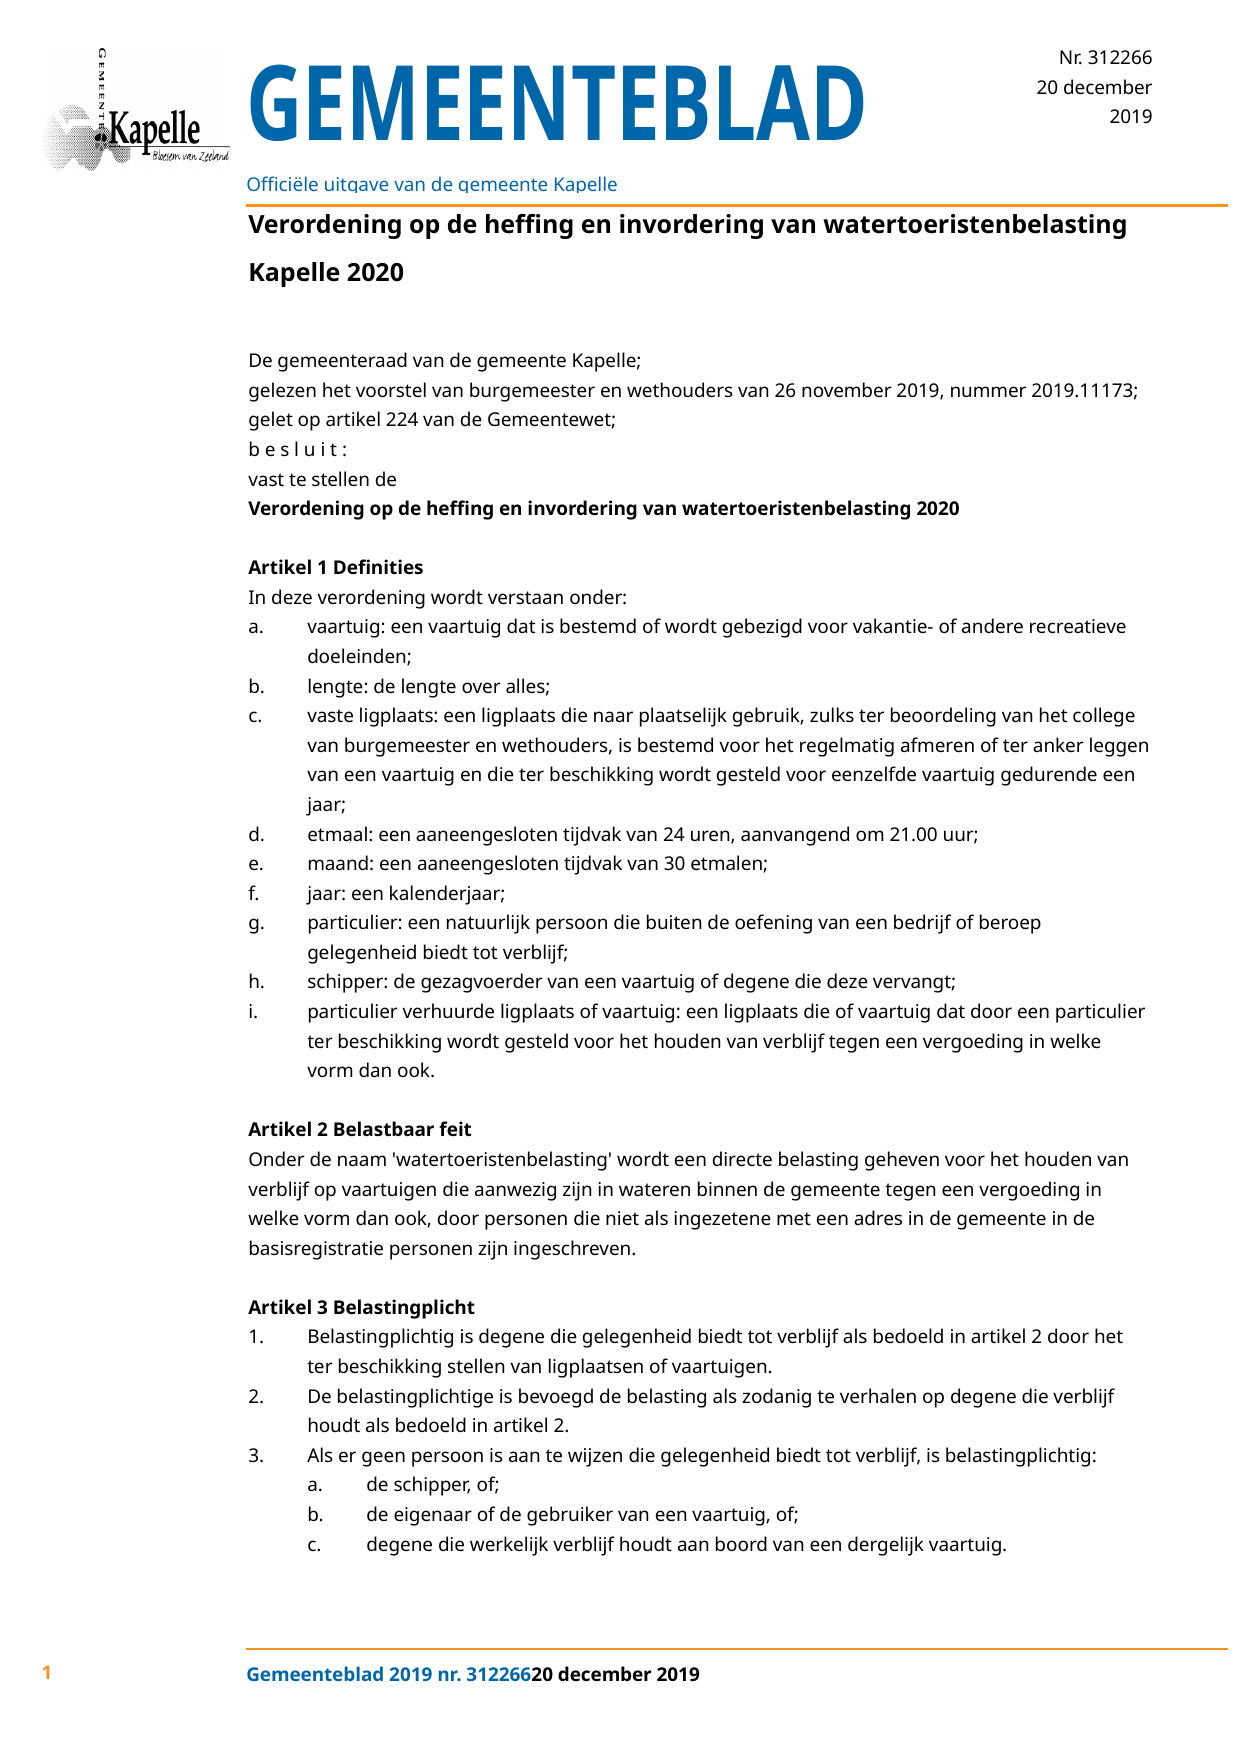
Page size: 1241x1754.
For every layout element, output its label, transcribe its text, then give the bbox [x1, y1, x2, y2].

list particulier verhuurde ligplaats of vaartuig: een ligplaats die of vaartuig dat door een particulier ter beschikking wordt gesteld voor het houden van verblijf tegen een vergoeding in welke vorm dan ook. [248, 998, 1152, 1083]
text Artikel 1 Definities [248, 554, 1152, 580]
list schipper: de gezagvoerder van een vaartuig of degene die deze vervangt; [248, 969, 1152, 994]
list vaste ligplaats: een ligplaats die naar plaatselijk gebruik, zulks ter beoordeling van het college van burgemeester en wethouders, is bestemd voor het regelmatig afmeren of ter anker leggen van een vaartuig en die ter beschikking wordt gesteld voor eenzelfde vaartuig gedurende een jaar; [248, 702, 1152, 817]
text De gemeenteraad van de gemeente Kapelle; [248, 347, 1152, 373]
list vaartuig: een vaartuig dat is bestemd of wordt gebezigd voor vakantie- of andere recreatieve doeleinden; [248, 614, 1152, 669]
list Als er geen persoon is aan te wijzen die gelegenheid biedt tot verblijf, is belastingplichtig: [248, 1442, 1152, 1468]
picture [41, 47, 231, 172]
text Artikel 2 Belastbaar feit [248, 1117, 1152, 1142]
list de schipper, of; [307, 1472, 1152, 1497]
text Verordening op de heffing en invordering van watertoeristenbelasting Kapelle 2020 [248, 207, 1152, 288]
list particulier: een natuurlijk persoon die buiten de oefening van een bedrijf of beroep gelegenheid biedt tot verblijf; [248, 909, 1152, 965]
text vast te stellen de [248, 466, 1152, 492]
list jaar: een kalenderjaar; [248, 880, 1152, 906]
text In deze verordening wordt verstaan onder: [248, 584, 1152, 610]
text gelet op artikel 224 van de Gemeentewet; [248, 407, 1152, 432]
text b e s l u i t : [248, 436, 1152, 462]
list lengte: de lengte over alles; [248, 673, 1152, 699]
list de eigenaar of de gebruiker van een vaartuig, of; [307, 1501, 1152, 1527]
list maand: een aaneengesloten tijdvak van 30 etmalen; [248, 850, 1152, 876]
list De belastingplichtige is bevoegd de belasting als zodanig te verhalen op degene die verblijf houdt als bedoeld in artikel 2. [248, 1383, 1152, 1438]
list etmaal: een aaneengesloten tijdvak van 24 uren, aanvangend om 21.00 uur; [248, 821, 1152, 847]
text Onder de naam 'watertoeristenbelasting' wordt een directe belasting geheven voor het houden van verblijf op vaartuigen die aanwezig zijn in wateren binnen de gemeente tegen een vergoeding in welke vorm dan ook, door personen die niet als ingezetene met een adres in de gemeente in de basisregistratie personen zijn ingeschreven. [248, 1146, 1152, 1261]
text Verordening op de heffing en invordering van watertoeristenbelasting 2020 [248, 495, 1152, 521]
text gelezen het voorstel van burgemeester en wethouders van 26 november 2019, nummer 2019.11173; [248, 377, 1152, 403]
list Belastingplichtig is degene die gelegenheid biedt tot verblijf als bedoeld in artikel 2 door het ter beschikking stellen van ligplaatsen of vaartuigen. [248, 1324, 1152, 1379]
list degene die werkelijk verblijf houdt aan boord van een dergelijk vaartuig. [307, 1531, 1152, 1557]
text Artikel 3 Belastingplicht [248, 1294, 1152, 1320]
